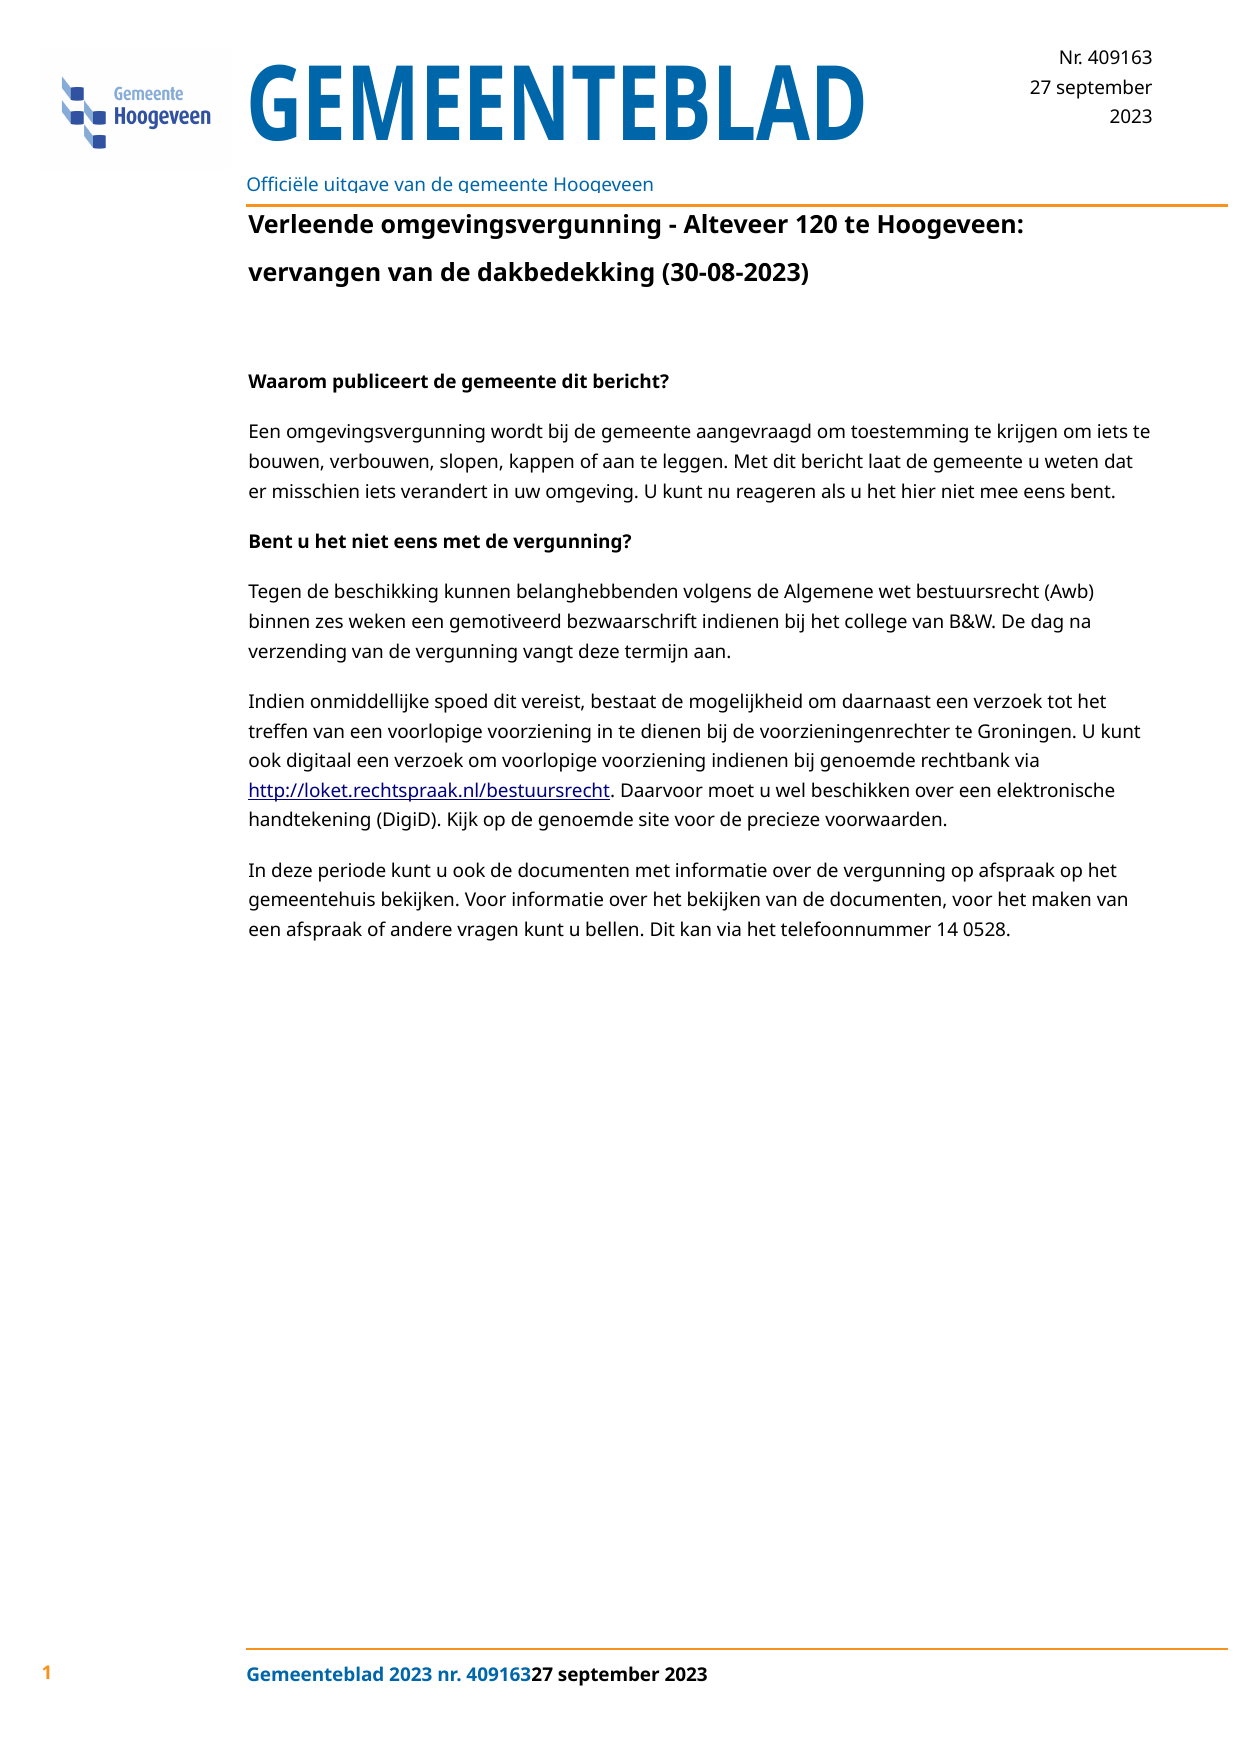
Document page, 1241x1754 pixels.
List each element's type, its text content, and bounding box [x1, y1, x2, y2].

text Verleende omgevingsvergunning - Alteveer 120 te Hoogeveen: vervangen van de dakbedekking (30-08-2023) [248, 207, 1152, 288]
text In deze periode kunt u ook de documenten met informatie over de vergunning op afspraak op het gemeentehuis bekijken. Voor informatie over het bekijken van de documenten, voor het maken van een afspraak of andere vragen kunt u bellen. Dit kan via het telefoonnummer 14 0528. [248, 857, 1152, 942]
text Waarom publiceert de gemeente dit bericht? [248, 368, 1152, 394]
picture [41, 47, 231, 172]
text Een omgevingsvergunning wordt bij de gemeente aangevraagd om toestemming te krijgen om iets te bouwen, verbouwen, slopen, kappen of aan te leggen. Met dit bericht laat de gemeente u weten dat er misschien iets verandert in uw omgeving. U kunt nu reageren als u het hier niet mee eens bent. [248, 419, 1152, 504]
text Bent u het niet eens met de vergunning? [248, 528, 1152, 554]
text Indien onmiddellijke spoed dit vereist, bestaat de mogelijkheid om daarnaast een verzoek tot het treffen van een voorlopige voorziening in te dienen bij de voorzieningenrechter te Groningen. U kunt ook digitaal een verzoek om voorlopige voorziening indienen bij genoemde rechtbank via http://loket.rechtspraak.nl/bestuursrecht. Daarvoor moet u wel beschikken over een elektronische handtekening (DigiD). Kijk op de genoemde site voor de precieze voorwaarden. [248, 688, 1152, 832]
text Tegen de beschikking kunnen belanghebbenden volgens de Algemene wet bestuursrecht (Awb) binnen zes weken een gemotiveerd bezwaarschrift indienen bij het college van B&W. De dag na verzending van de vergunning vangt deze termijn aan. [248, 579, 1152, 664]
